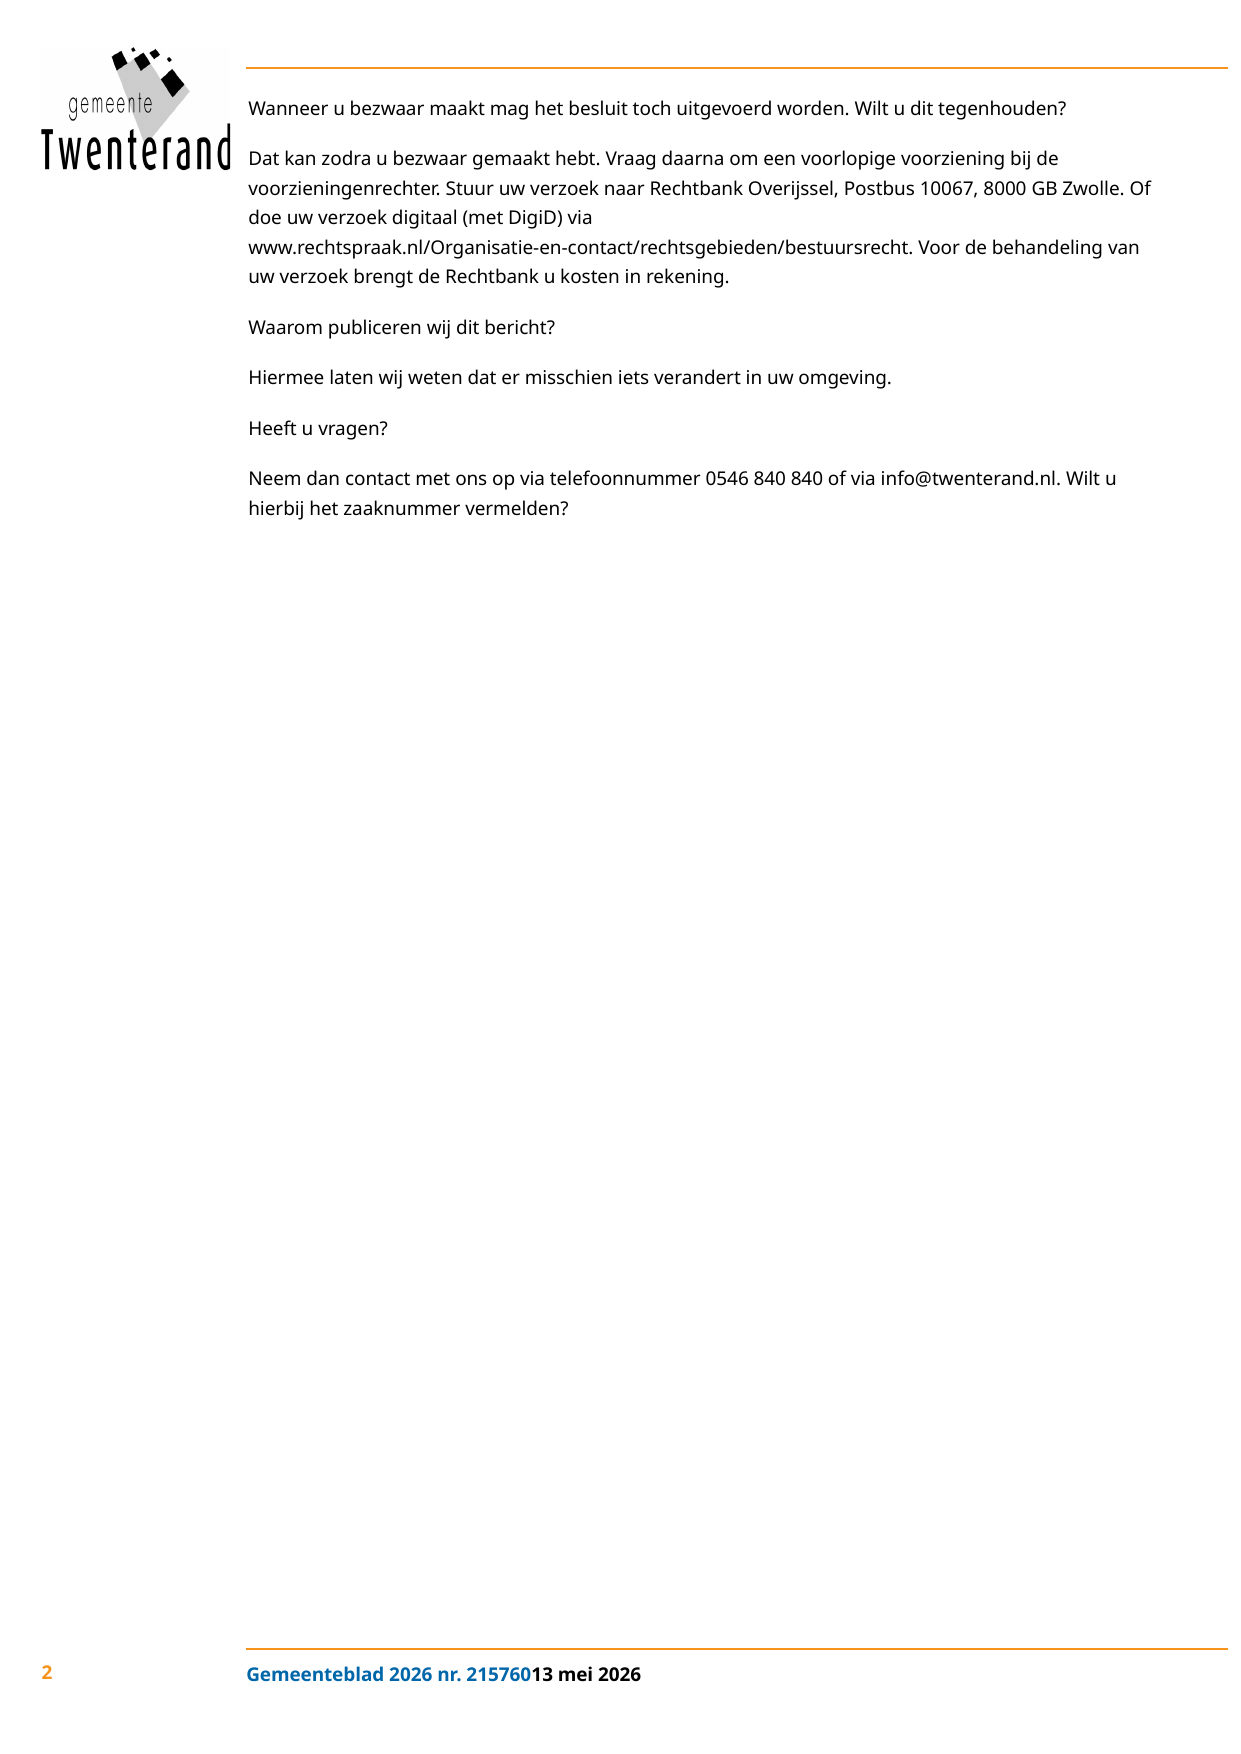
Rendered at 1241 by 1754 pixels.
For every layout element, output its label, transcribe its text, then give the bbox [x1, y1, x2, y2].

text Dat kan zodra u bezwaar gemaakt hebt. Vraag daarna om een voorlopige voorziening bij de voorzieningenrechter. Stuur uw verzoek naar Rechtbank Overijssel, Postbus 10067, 8000 GB Zwolle. Of doe uw verzoek digitaal (met DigiD) via www.rechtspraak.nl/Organisatie-en-contact/rechtsgebieden/bestuursrecht. Voor de behandeling van uw verzoek brengt de Rechtbank u kosten in rekening. [248, 145, 1152, 289]
text Hiermee laten wij weten dat er misschien iets verandert in uw omgeving. [248, 364, 1152, 390]
picture [41, 47, 231, 172]
text Waarom publiceren wij dit bericht? [248, 314, 1152, 340]
text Neem dan contact met ons op via telefoonnummer 0546 840 840 of via info@twenterand.nl. Wilt u hierbij het zaaknummer vermelden? [248, 465, 1152, 521]
text Wanneer u bezwaar maakt mag het besluit toch uitgevoerd worden. Wilt u dit tegenhouden? [248, 95, 1152, 121]
text Heeft u vragen? [248, 415, 1152, 441]
